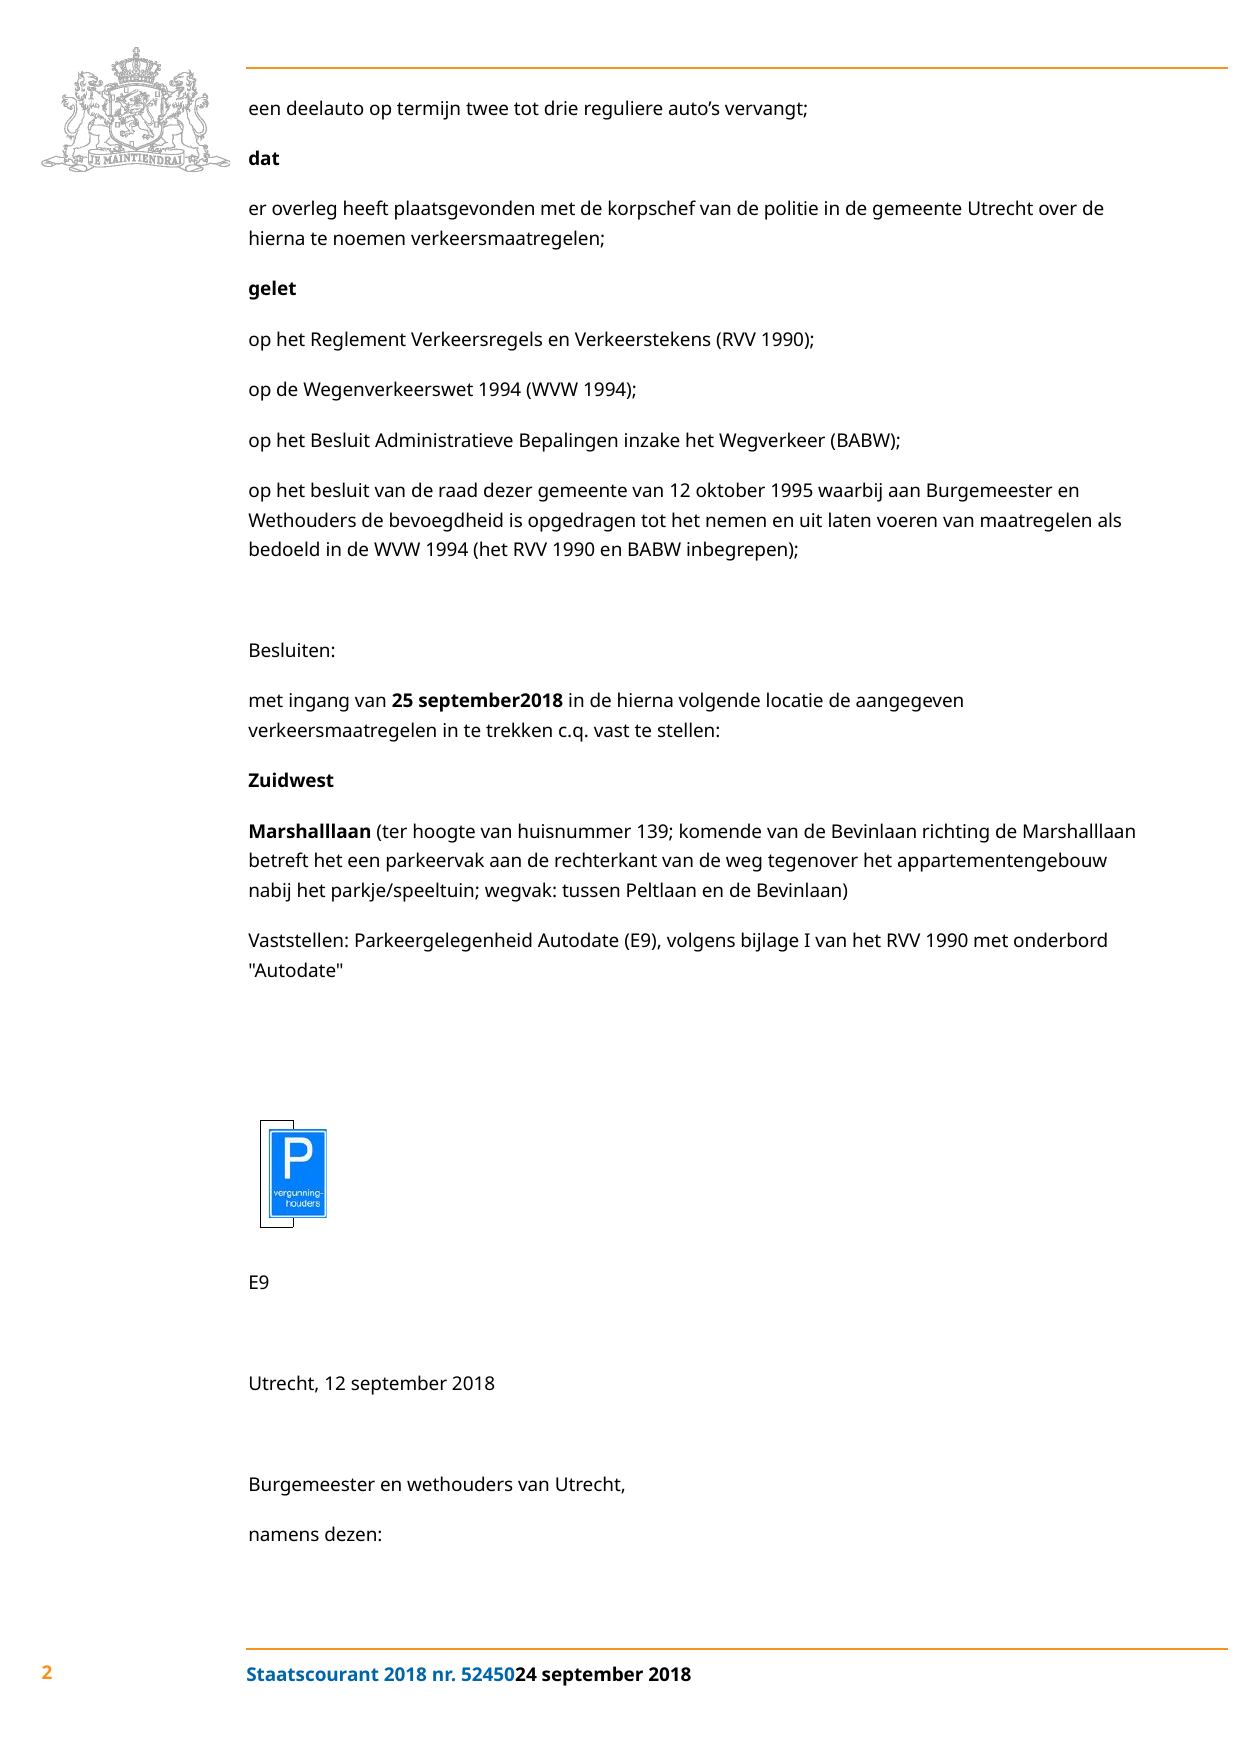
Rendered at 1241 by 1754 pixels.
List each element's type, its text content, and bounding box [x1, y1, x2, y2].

text dat [248, 145, 1152, 171]
text op het Reglement Verkeersregels en Verkeerstekens (RVV 1990); [248, 326, 1152, 352]
text Vaststellen: Parkeergelegenheid Autodate (E9), volgens bijlage I van het RVV 1990 met onderbord "Autodate" [248, 928, 1152, 983]
text Utrecht, 12 september 2018 [248, 1370, 1152, 1396]
text E9 [248, 1269, 1152, 1295]
picture [41, 47, 231, 172]
text op het besluit van de raad dezer gemeente van 12 oktober 1995 waarbij aan Burgemeester en Wethouders de bevoegdheid is opgedragen tot het nemen en uit laten voeren van maatregelen als bedoeld in de WVW 1994 (het RVV 1990 en BABW inbegrepen); [248, 477, 1152, 562]
text gelet [248, 276, 1152, 301]
text Besluiten: [248, 637, 1152, 663]
text Burgemeester en wethouders van Utrecht, [248, 1471, 1152, 1496]
text een deelauto op termijn twee tot drie reguliere auto’s vervangt; [248, 95, 1152, 121]
text er overleg heeft plaatsgevonden met de korpschef van de politie in de gemeente Utrecht over de hierna te noemen verkeersmaatregelen; [248, 196, 1152, 251]
text Marshalllaan (ter hoogte van huisnummer 139; komende van de Bevinlaan richting de Marshalllaan betreft het een parkeervak aan de rechterkant van de weg tegenover het appartementengebouw nabij het parkje/speeltuin; wegvak: tussen Peltlaan en de Bevinlaan) [248, 818, 1152, 903]
text op de Wegenverkeerswet 1994 (WVW 1994); [248, 376, 1152, 402]
text op het Besluit Administratieve Bepalingen inzake het Wegverkeer (BABW); [248, 427, 1152, 453]
text namens dezen: [248, 1521, 1152, 1547]
text Zuidwest [248, 768, 1152, 793]
picture [268, 1129, 327, 1218]
text met ingang van 25 september2018 in de hierna volgende locatie de aangegeven verkeersmaatregelen in te trekken c.q. vast te stellen: [248, 688, 1152, 743]
